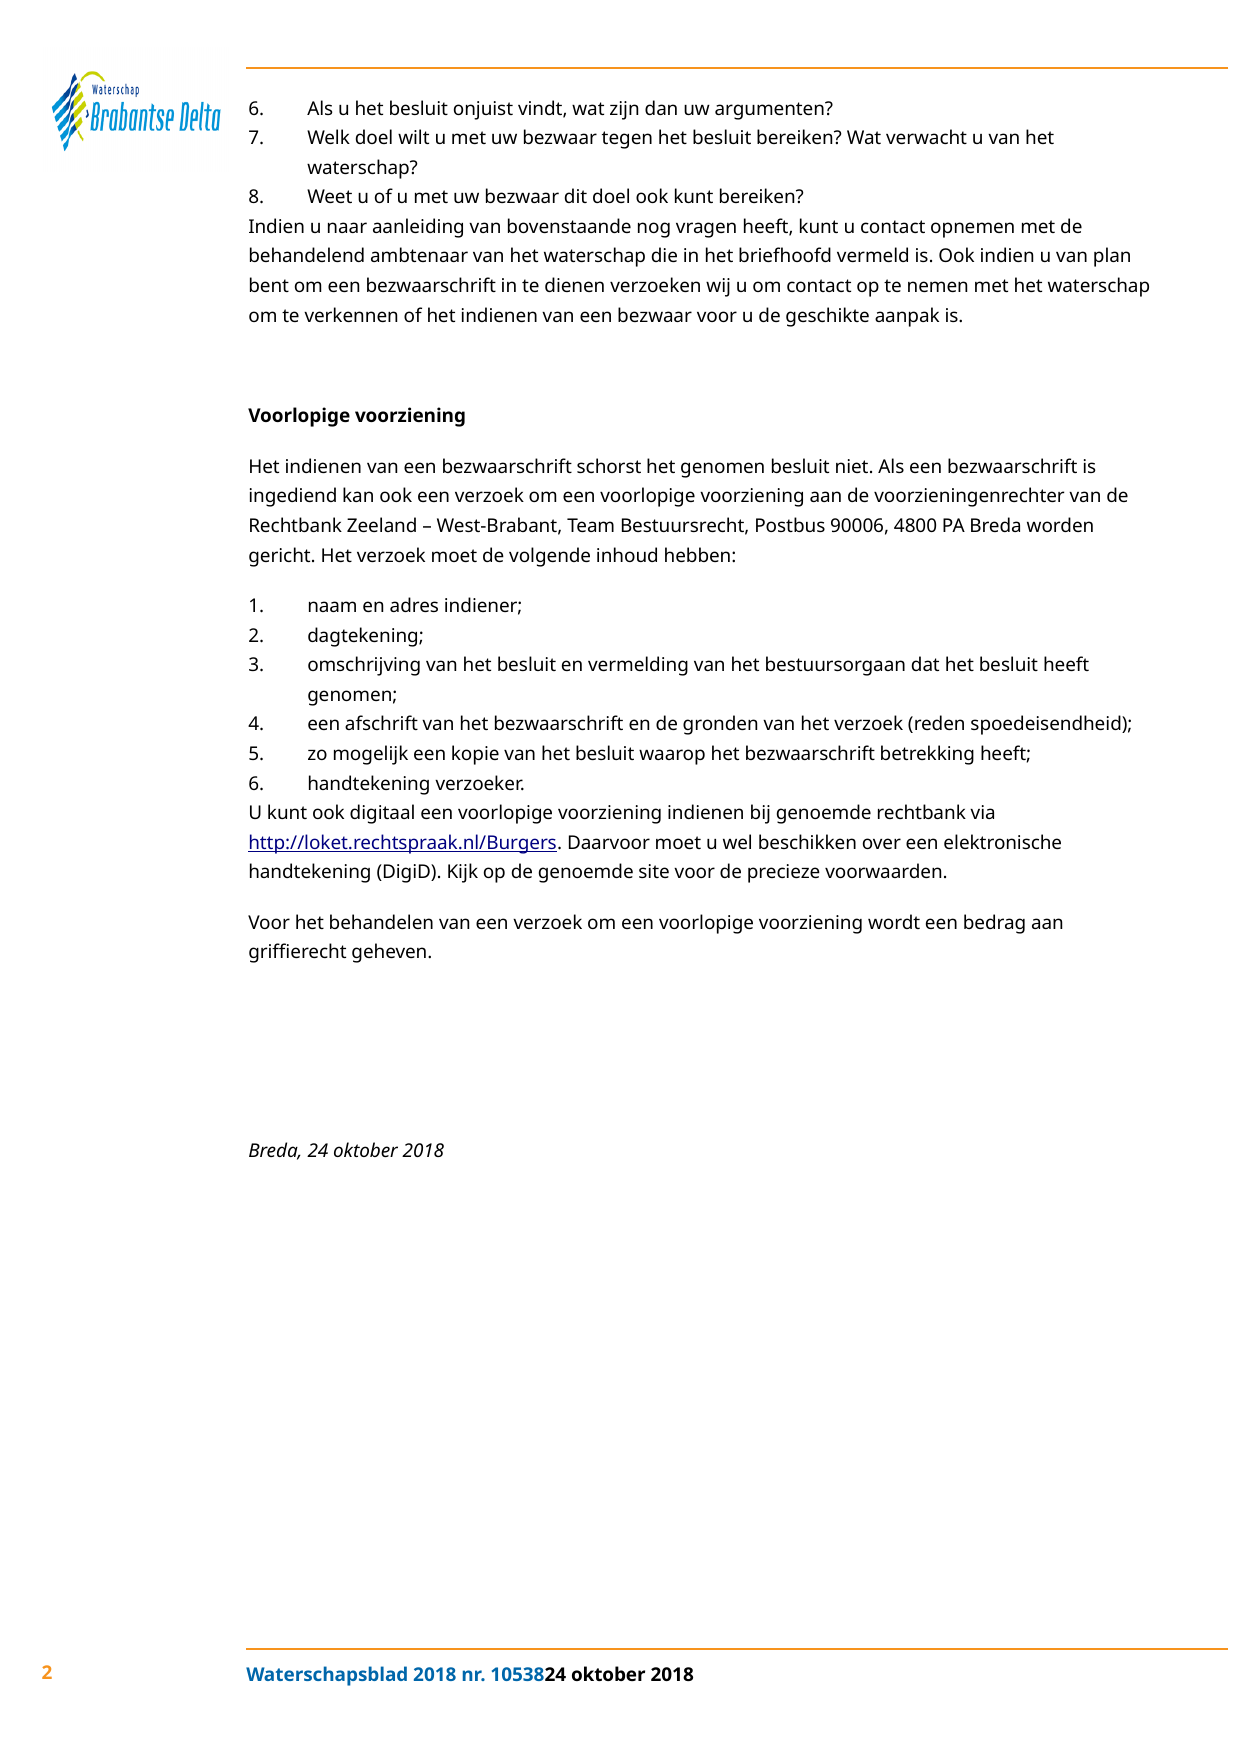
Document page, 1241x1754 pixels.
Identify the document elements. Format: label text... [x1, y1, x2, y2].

list zo mogelijk een kopie van het besluit waarop het bezwaarschrift betrekking heeft; [248, 740, 1152, 766]
list een afschrift van het bezwaarschrift en de gronden van het verzoek (reden spoedeisendheid); [248, 711, 1152, 736]
list handtekening verzoeker. [248, 770, 1152, 796]
text U kunt ook digitaal een voorlopige voorziening indienen bij genoemde rechtbank via http://loket.rechtspraak.nl/Burgers. Daarvoor moet u wel beschikken over een elektronische handtekening (DigiD). Kijk op de genoemde site voor de precieze voorwaarden. [248, 799, 1152, 884]
text Voor het behandelen van een verzoek om een voorlopige voorziening wordt een bedrag aan griffierecht geheven. [248, 909, 1152, 964]
list omschrijving van het besluit en vermelding van het bestuursorgaan dat het besluit heeft genomen; [248, 651, 1152, 707]
text Voorlopige voorziening [248, 403, 1152, 428]
text Het indienen van een bezwaarschrift schorst het genomen besluit niet. Als een bezwaarschrift is ingediend kan ook een verzoek om een voorlopige voorziening aan de voorzieningenrechter van de Rechtbank Zeeland – West-Brabant, Team Bestuursrecht, Postbus 90006, 4800 PA Breda worden gericht. Het verzoek moet de volgende inhoud hebben: [248, 453, 1152, 568]
list Weet u of u met uw bezwaar dit doel ook kunt bereiken? [248, 183, 1152, 209]
list Welk doel wilt u met uw bezwaar tegen het besluit bereiken? Wat verwacht u van het waterschap? [248, 124, 1152, 180]
list dagtekening; [248, 622, 1152, 648]
picture [41, 47, 231, 172]
text Indien u naar aanleiding van bovenstaande nog vragen heeft, kunt u contact opnemen met de behandelend ambtenaar van het waterschap die in het briefhoofd vermeld is. Ook indien u van plan bent om een bezwaarschrift in te dienen verzoeken wij u om contact op te nemen met het waterschap om te verkennen of het indienen van een bezwaar voor u de geschikte aanpak is. [248, 213, 1152, 328]
list naam en adres indiener; [248, 592, 1152, 618]
text Breda, 24 oktober 2018 [248, 1138, 1152, 1163]
list Als u het besluit onjuist vindt, wat zijn dan uw argumenten? [248, 95, 1152, 121]
